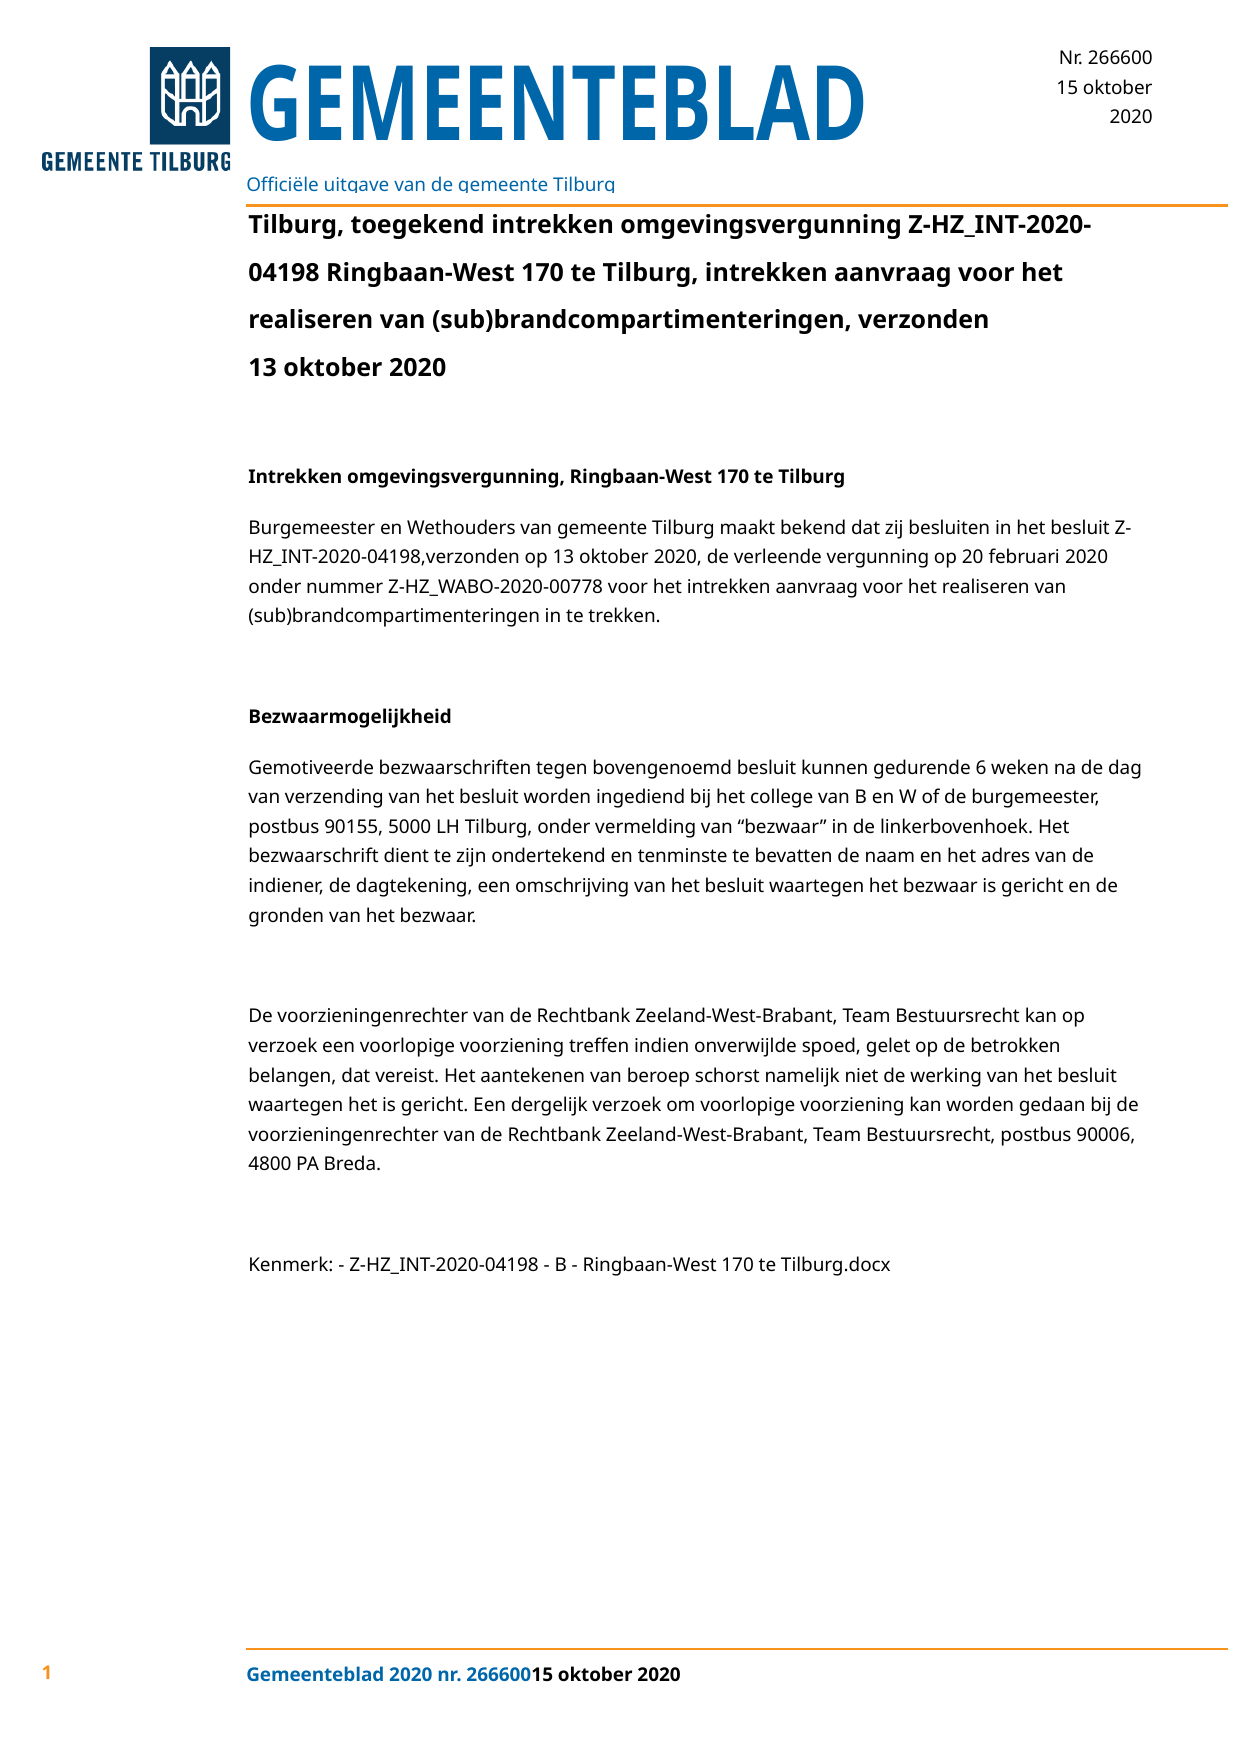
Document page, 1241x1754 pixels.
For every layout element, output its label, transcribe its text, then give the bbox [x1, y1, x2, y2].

text Tilburg, toegekend intrekken omgevingsvergunning Z-HZ_INT-2020-04198 Ringbaan-West 170 te Tilburg, intrekken aanvraag voor het realiseren van (sub)brandcompartimenteringen, verzonden 13 oktober 2020 [248, 207, 1152, 384]
text Bezwaarmogelijkheid [248, 703, 1152, 729]
text De voorzieningenrechter van de Rechtbank Zeeland-West-Brabant, Team Bestuursrecht kan op verzoek een voorlopige voorziening treffen indien onverwijlde spoed, gelet op de betrokken belangen, dat vereist. Het aantekenen van beroep schorst namelijk niet de werking van het besluit waartegen het is gericht. Een dergelijk verzoek om voorlopige voorziening kan worden gedaan bij de voorzieningenrechter van de Rechtbank Zeeland-West-Brabant, Team Bestuursrecht, postbus 90006, 4800 PA Breda. [248, 1003, 1152, 1176]
text Kenmerk: - Z-HZ_INT-2020-04198 - B - Ringbaan-West 170 te Tilburg.docx [248, 1251, 1152, 1277]
text Burgemeester en Wethouders van gemeente Tilburg maakt bekend dat zij besluiten in het besluit Z-HZ_INT-2020-04198,verzonden op 13 oktober 2020, de verleende vergunning op 20 februari 2020 onder nummer Z-HZ_WABO-2020-00778 voor het intrekken aanvraag voor het realiseren van (sub)brandcompartimenteringen in te trekken. [248, 514, 1152, 628]
picture [41, 47, 231, 172]
text Gemotiveerde bezwaarschriften tegen bovengenoemd besluit kunnen gedurende 6 weken na de dag van verzending van het besluit worden ingediend bij het college van B en W of de burgemeester, postbus 90155, 5000 LH Tilburg, onder vermelding van “bezwaar” in de linkerbovenhoek. Het bezwaarschrift dient te zijn ondertekend en tenminste te bevatten de naam en het adres van de indiener, de dagtekening, een omschrijving van het besluit waartegen het bezwaar is gericht en de gronden van het bezwaar. [248, 754, 1152, 928]
text Intrekken omgevingsvergunning, Ringbaan-West 170 te Tilburg [248, 463, 1152, 489]
